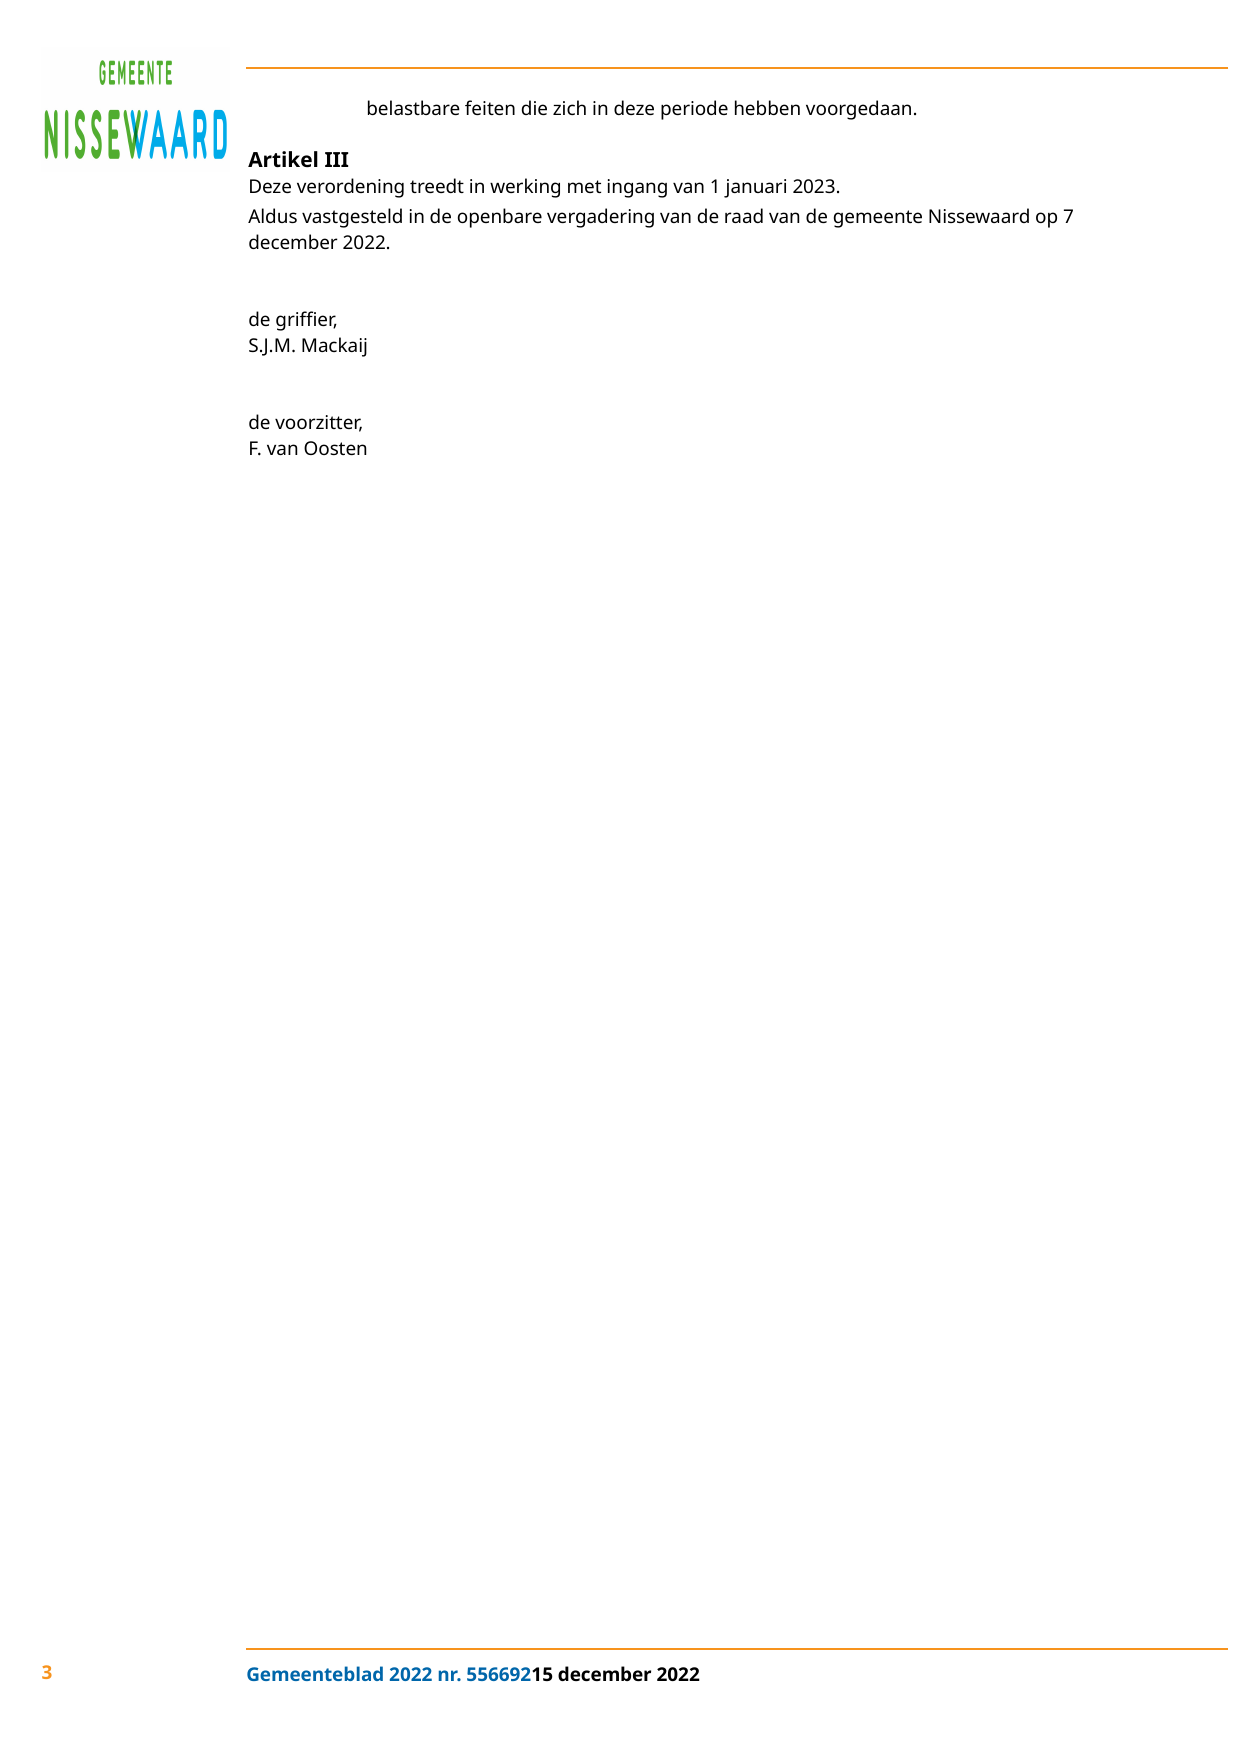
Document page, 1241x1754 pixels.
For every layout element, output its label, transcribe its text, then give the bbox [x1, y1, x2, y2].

text Deze verordening treedt in werking met ingang van 1 januari 2023. [248, 174, 1152, 199]
picture [41, 47, 231, 172]
text Aldus vastgesteld in de openbare vergadering van de raad van de gemeente Nissewaard op 7 december 2022. [248, 203, 1152, 255]
list belastbare feiten die zich in deze periode hebben voorgedaan. [307, 95, 1152, 121]
text S.J.M. Mackaij [248, 332, 1152, 358]
text de griffier, [248, 306, 1152, 332]
text F. van Oosten [248, 435, 1152, 461]
text de voorzitter, [248, 409, 1152, 435]
text Artikel III [248, 145, 1152, 174]
